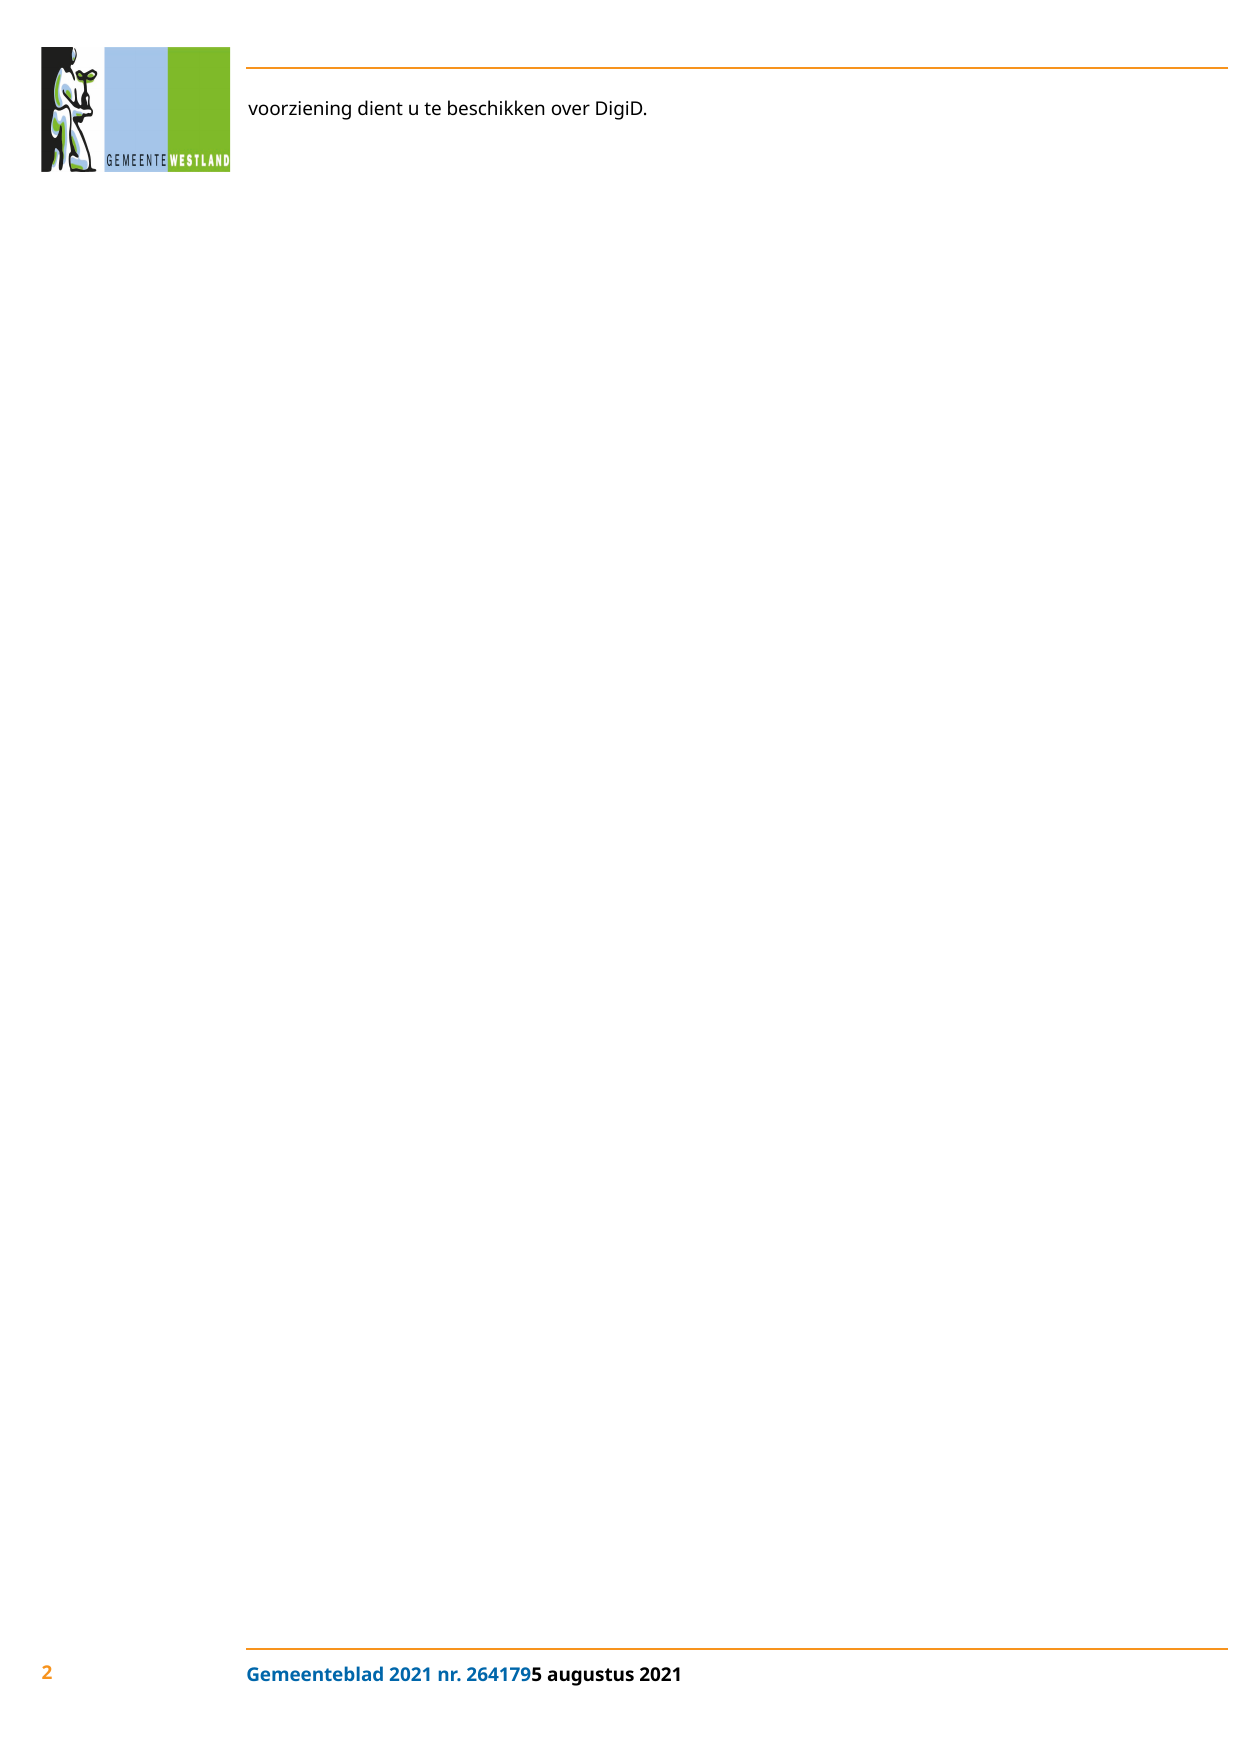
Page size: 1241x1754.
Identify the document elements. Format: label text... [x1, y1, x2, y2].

picture [41, 47, 231, 172]
text voorziening dient u te beschikken over DigiD. [248, 95, 1152, 121]
